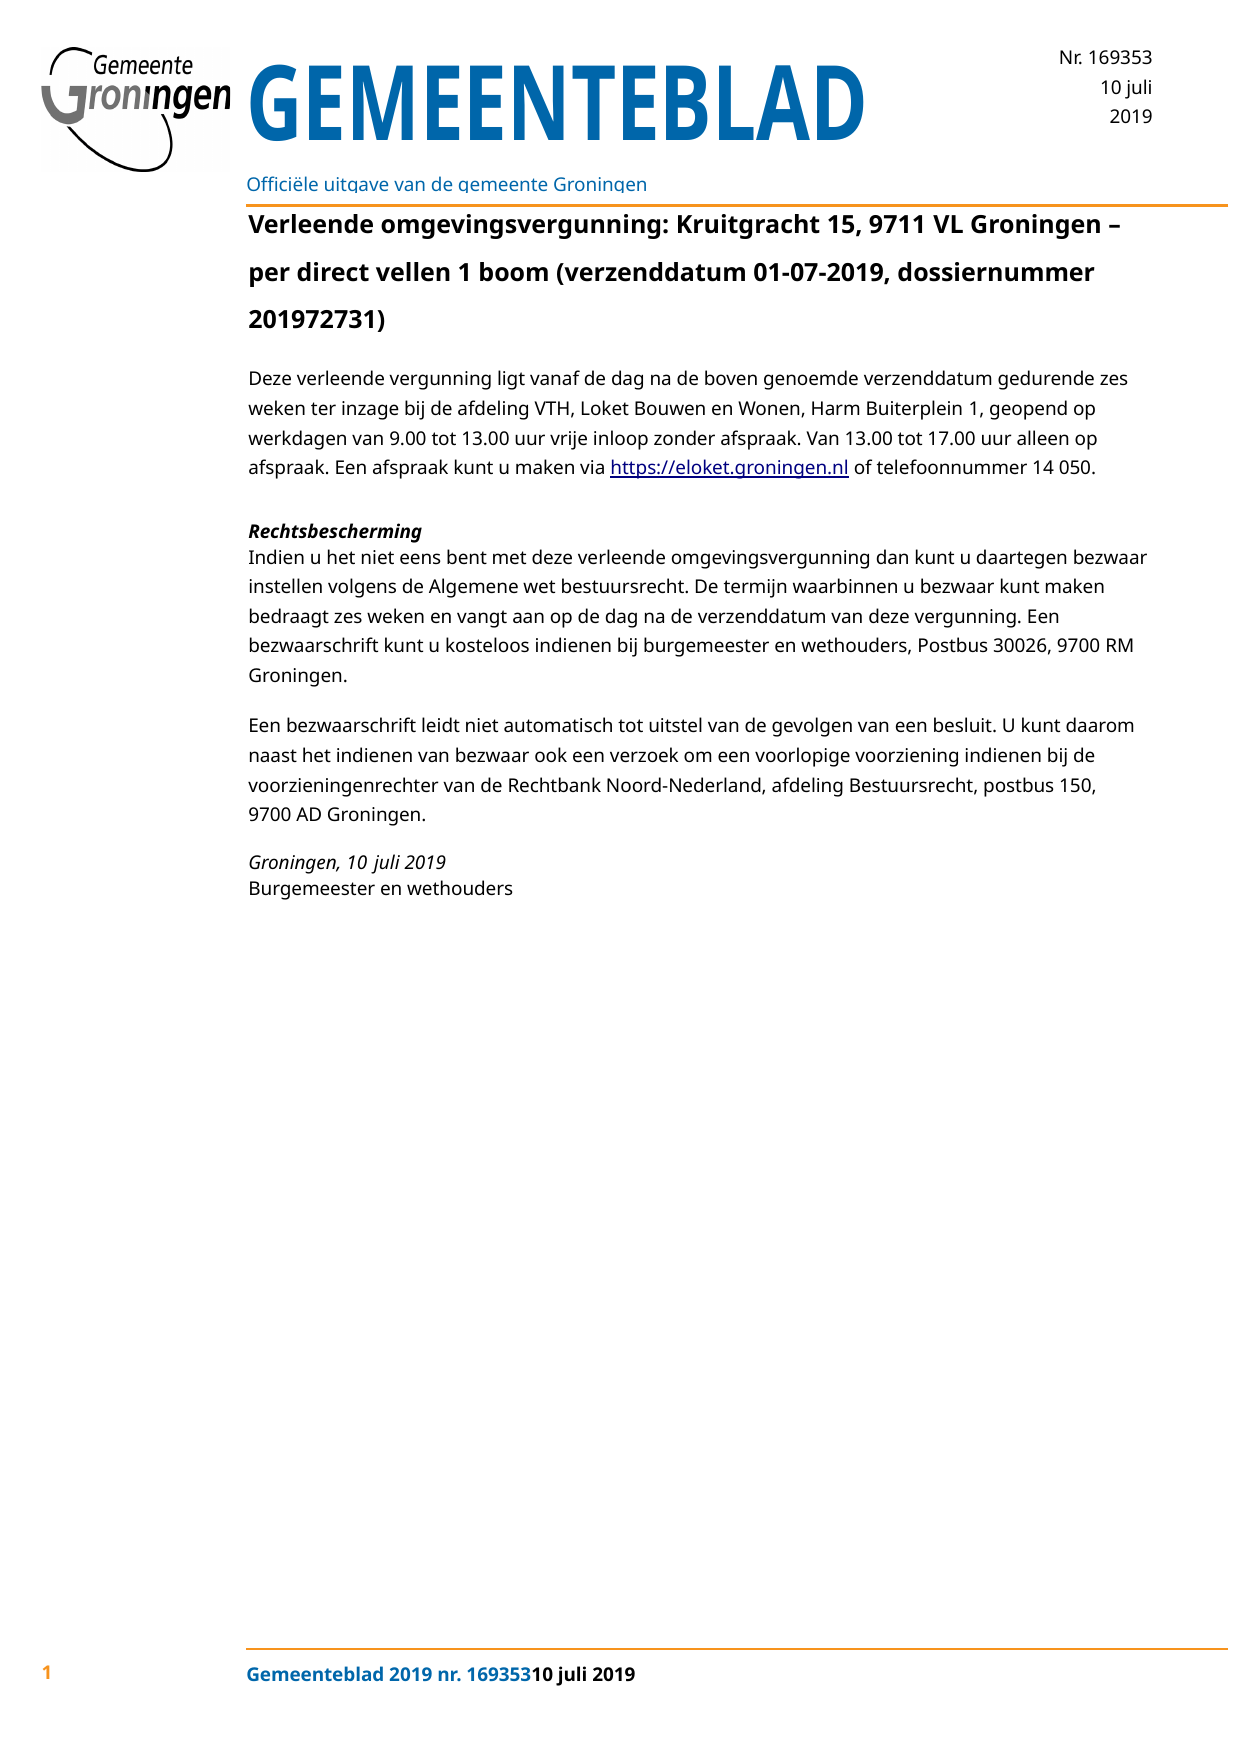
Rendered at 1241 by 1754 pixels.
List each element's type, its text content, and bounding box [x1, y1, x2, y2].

text Een bezwaarschrift leidt niet automatisch tot uitstel van de gevolgen van een besluit. U kunt daarom naast het indienen van bezwaar ook een verzoek om een voorlopige voorziening indienen bij de voorzieningenrechter van de Rechtbank Noord-Nederland, afdeling Bestuursrecht, postbus 150, 9700 AD Groningen. [248, 713, 1152, 827]
text Burgemeester en wethouders [248, 875, 1152, 901]
picture [41, 47, 231, 172]
text Rechtsbescherming [248, 518, 1152, 544]
text Deze verleende vergunning ligt vanaf de dag na de boven genoemde verzenddatum gedurende zes weken ter inzage bij de afdeling VTH, Loket Bouwen en Wonen, Harm Buiterplein 1, geopend op werkdagen van 9.00 tot 13.00 uur vrije inloop zonder afspraak. Van 13.00 tot 17.00 uur alleen op afspraak. Een afspraak kunt u maken via https://eloket.groningen.nl of telefoonnummer 14 050. [248, 366, 1152, 480]
text Indien u het niet eens bent met deze verleende omgevingsvergunning dan kunt u daartegen bezwaar instellen volgens de Algemene wet bestuursrecht. De termijn waarbinnen u bezwaar kunt maken bedraagt zes weken en vangt aan op de dag na de verzenddatum van deze vergunning. Een bezwaarschrift kunt u kosteloos indienen bij burgemeester en wethouders, Postbus 30026, 9700 RM Groningen. [248, 544, 1152, 688]
text Verleende omgevingsvergunning: Kruitgracht 15, 9711 VL Groningen – per direct vellen 1 boom (verzenddatum 01-07-2019, dossiernummer 201972731) [248, 207, 1152, 336]
text Groningen, 10 juli 2019 [248, 849, 1152, 875]
